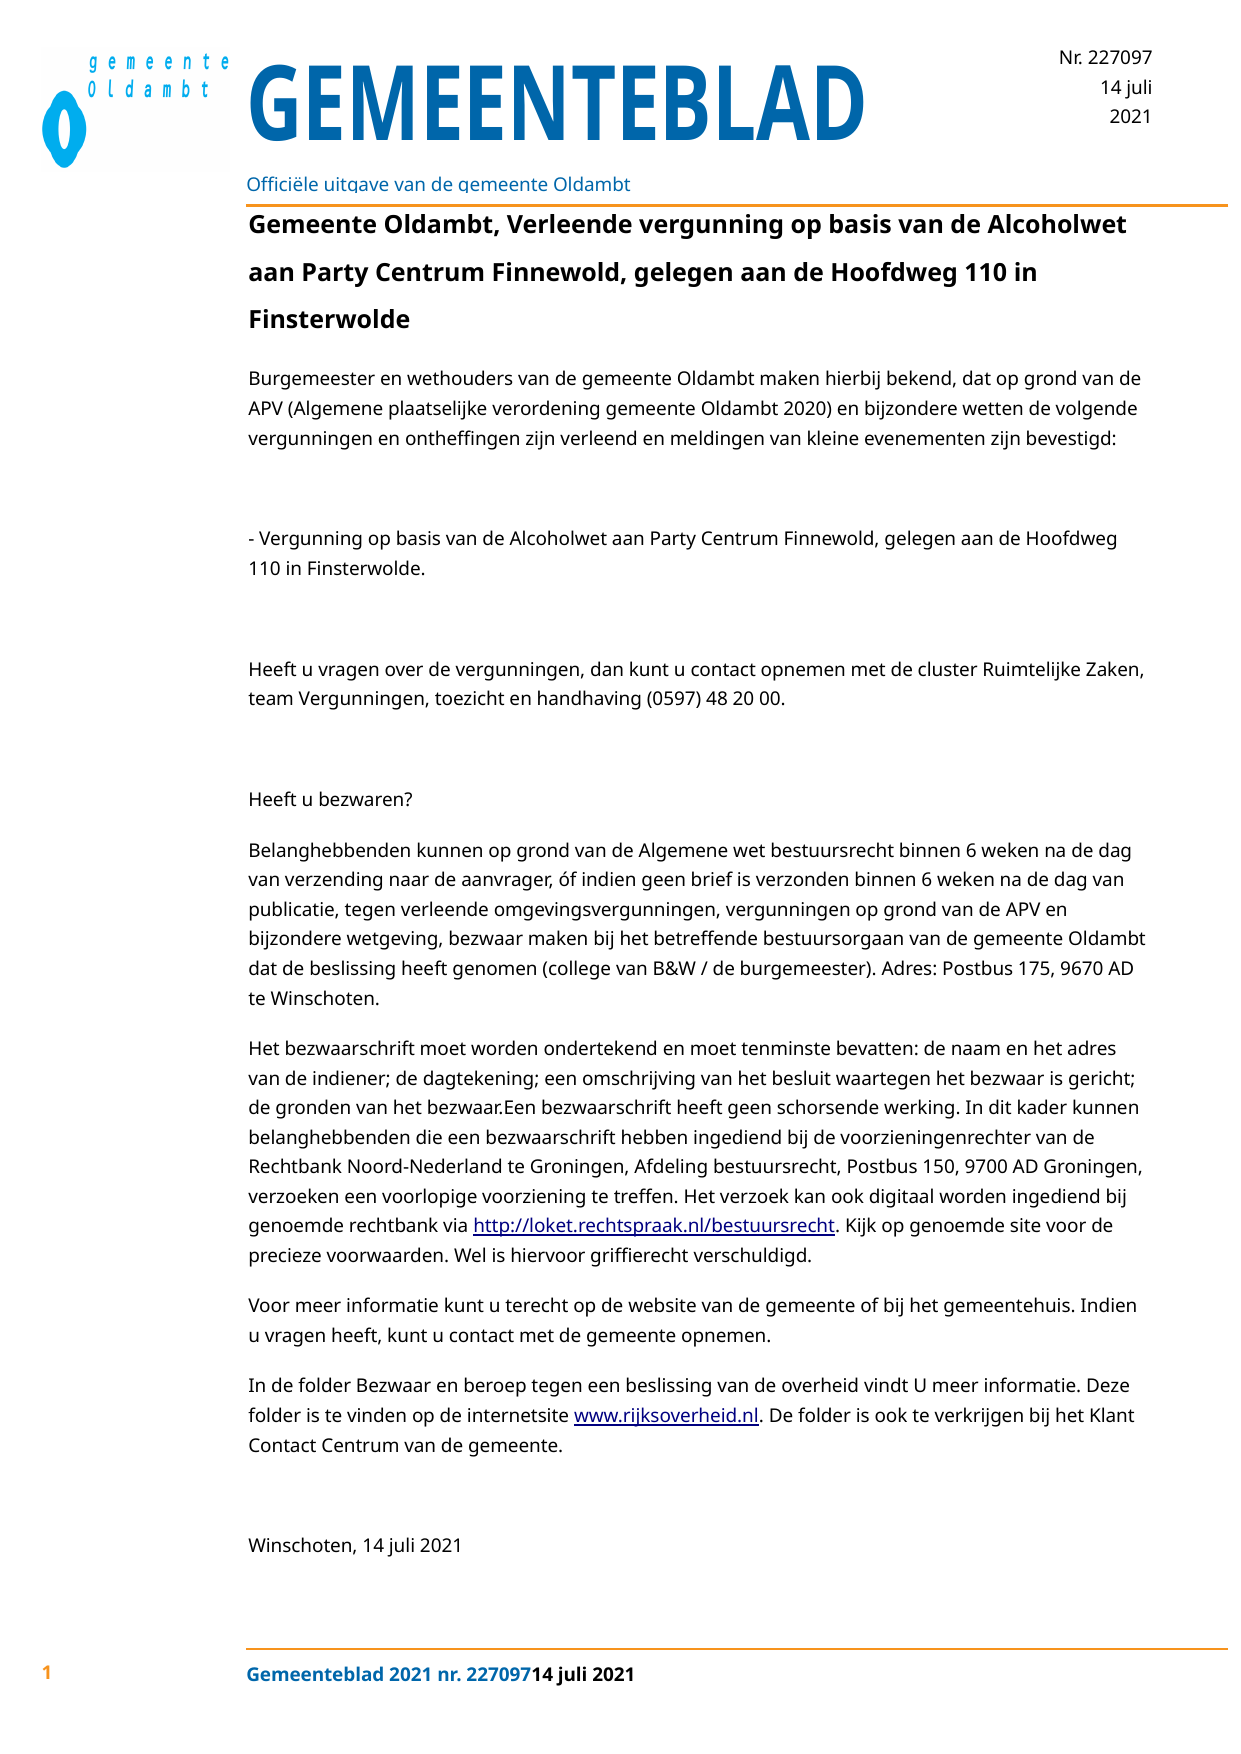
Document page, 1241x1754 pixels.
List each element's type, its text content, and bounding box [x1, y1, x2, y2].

text Belanghebbenden kunnen op grond van de Algemene wet bestuursrecht binnen 6 weken na de dag van verzending naar de aanvrager, óf indien geen brief is verzonden binnen 6 weken na de dag van publicatie, tegen verleende omgevingsvergunningen, vergunningen op grond van de APV en bijzondere wetgeving, bezwaar maken bij het betreffende bestuursorgaan van de gemeente Oldambt dat de beslissing heeft genomen (college van B&W / de burgemeester). Adres: Postbus 175, 9670 AD te Winschoten. [248, 837, 1152, 1010]
text - Vergunning op basis van de Alcoholwet aan Party Centrum Finnewold, gelegen aan de Hoofdweg 110 in Finsterwolde. [248, 526, 1152, 581]
text Gemeente Oldambt, Verleende vergunning op basis van de Alcoholwet aan Party Centrum Finnewold, gelegen aan de Hoofdweg 110 in Finsterwolde [248, 207, 1152, 336]
text Het bezwaarschrift moet worden ondertekend en moet tenminste bevatten: de naam en het adres van de indiener; de dagtekening; een omschrijving van het besluit waartegen het bezwaar is gericht; de gronden van het bezwaar.Een bezwaarschrift heeft geen schorsende werking. In dit kader kunnen belanghebbenden die een bezwaarschrift hebben ingediend bij de voorzieningenrechter van de Rechtbank Noord-Nederland te Groningen, Afdeling bestuursrecht, Postbus 150, 9700 AD Groningen, verzoeken een voorlopige voorziening te treffen. Het verzoek kan ook digitaal worden ingediend bij genoemde rechtbank via http://loket.rechtspraak.nl/bestuursrecht. Kijk op genoemde site voor de precieze voorwaarden. Wel is hiervoor griffierecht verschuldigd. [248, 1035, 1152, 1268]
text In de folder Bezwaar en beroep tegen een beslissing van de overheid vindt U meer informatie. Deze folder is te vinden op de internetsite www.rijksoverheid.nl. De folder is ook te verkrijgen bij het Klant Contact Centrum van de gemeente. [248, 1373, 1152, 1457]
text Winschoten, 14 juli 2021 [248, 1533, 1152, 1558]
text Heeft u bezwaren? [248, 786, 1152, 812]
text Heeft u vragen over de vergunningen, dan kunt u contact opnemen met de cluster Ruimtelijke Zaken, team Vergunningen, toezicht en handhaving (0597) 48 20 00. [248, 656, 1152, 711]
text Burgemeester en wethouders van de gemeente Oldambt maken hierbij bekend, dat op grond van de APV (Algemene plaatselijke verordening gemeente Oldambt 2020) en bijzondere wetten de volgende vergunningen en ontheffingen zijn verleend en meldingen van kleine evenementen zijn bevestigd: [248, 366, 1152, 450]
picture [41, 47, 231, 172]
text Voor meer informatie kunt u terecht op de website van de gemeente of bij het gemeentehuis. Indien u vragen heeft, kunt u contact met de gemeente opnemen. [248, 1293, 1152, 1348]
